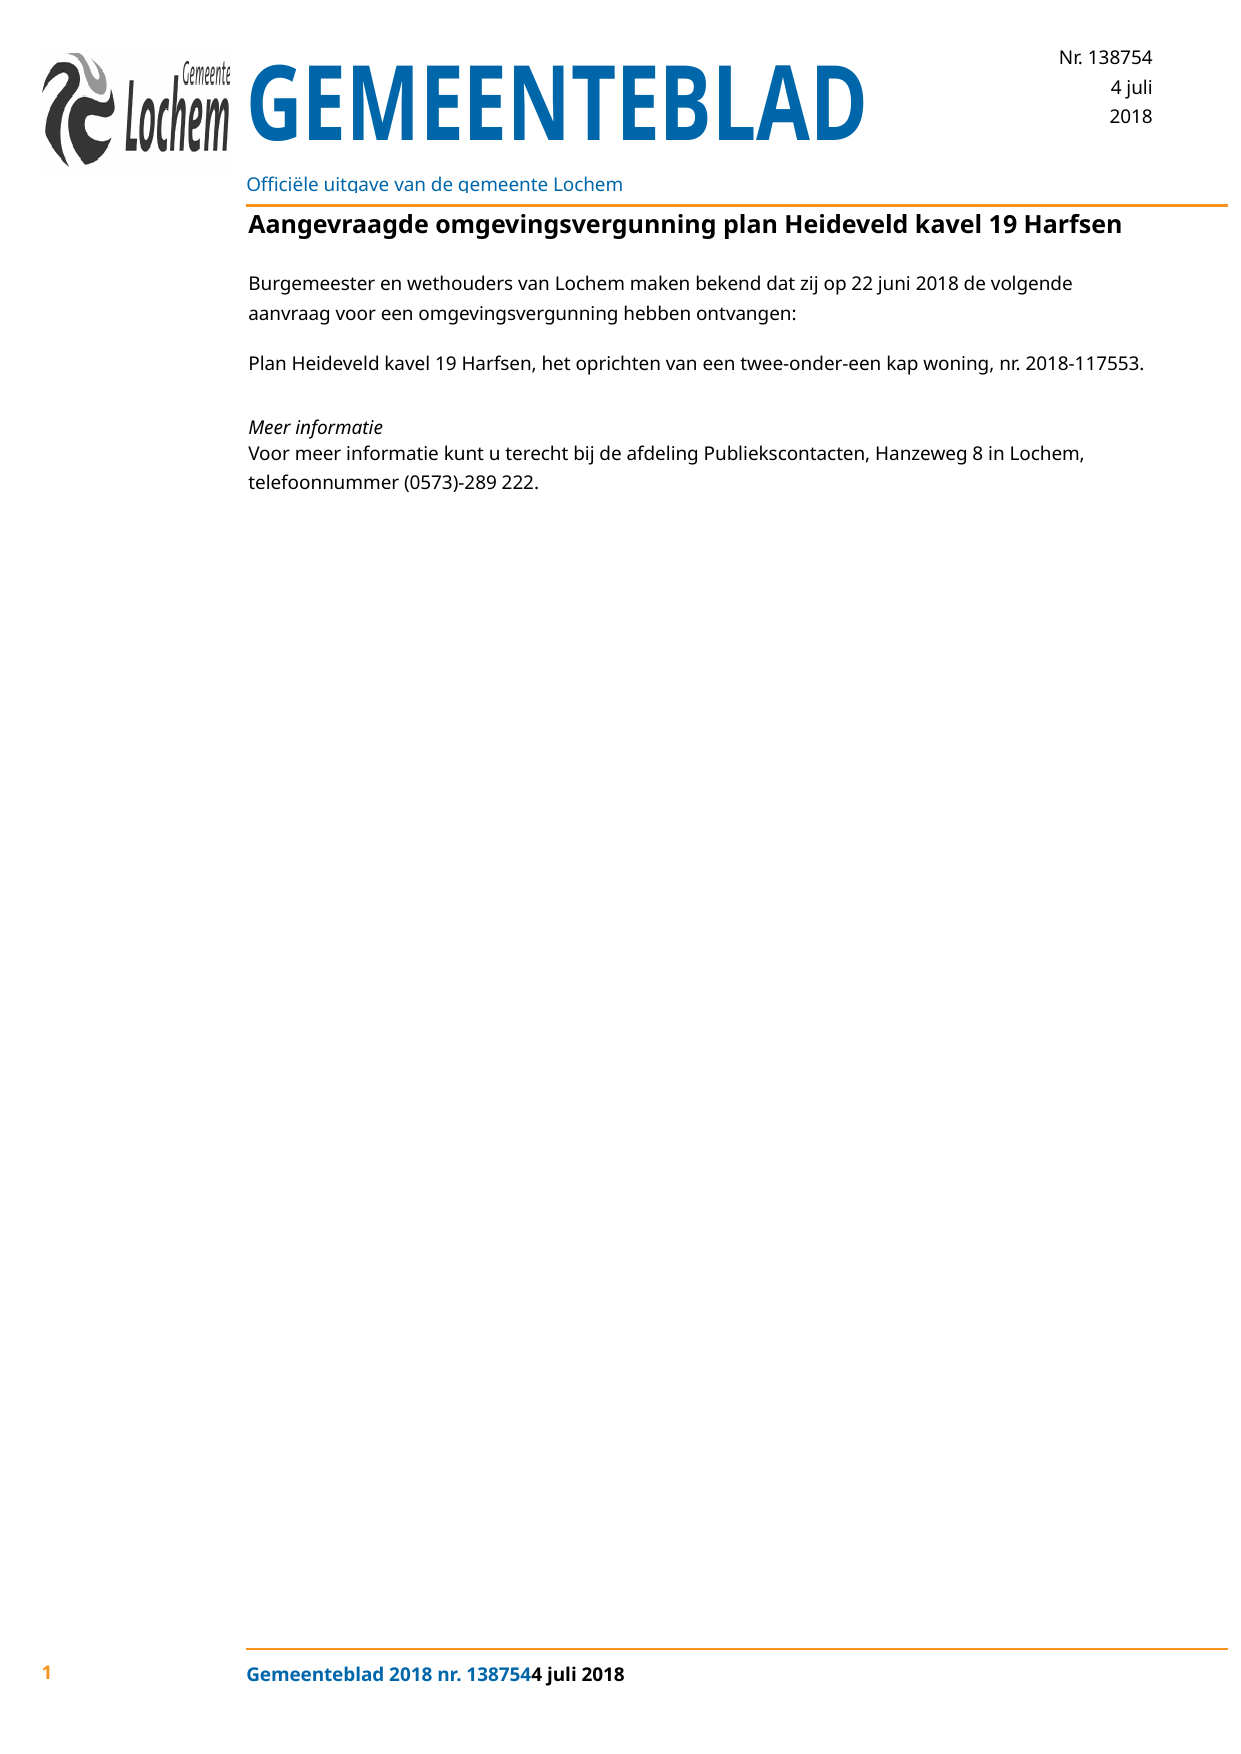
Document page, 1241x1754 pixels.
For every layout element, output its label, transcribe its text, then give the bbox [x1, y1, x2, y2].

text Meer informatie [248, 414, 1152, 440]
text Burgemeester en wethouders van Lochem maken bekend dat zij op 22 juni 2018 de volgende aanvraag voor een omgevingsvergunning hebben ontvangen: [248, 270, 1152, 326]
text Aangevraagde omgevingsvergunning plan Heideveld kavel 19 Harfsen [248, 207, 1152, 241]
text Voor meer informatie kunt u terecht bij de afdeling Publiekscontacten, Hanzeweg 8 in Lochem, telefoonnummer (0573)-289 222. [248, 440, 1152, 495]
text Plan Heideveld kavel 19 Harfsen, het oprichten van een twee-onder-een kap woning, nr. 2018-117553. [248, 350, 1152, 376]
picture [41, 47, 231, 172]
